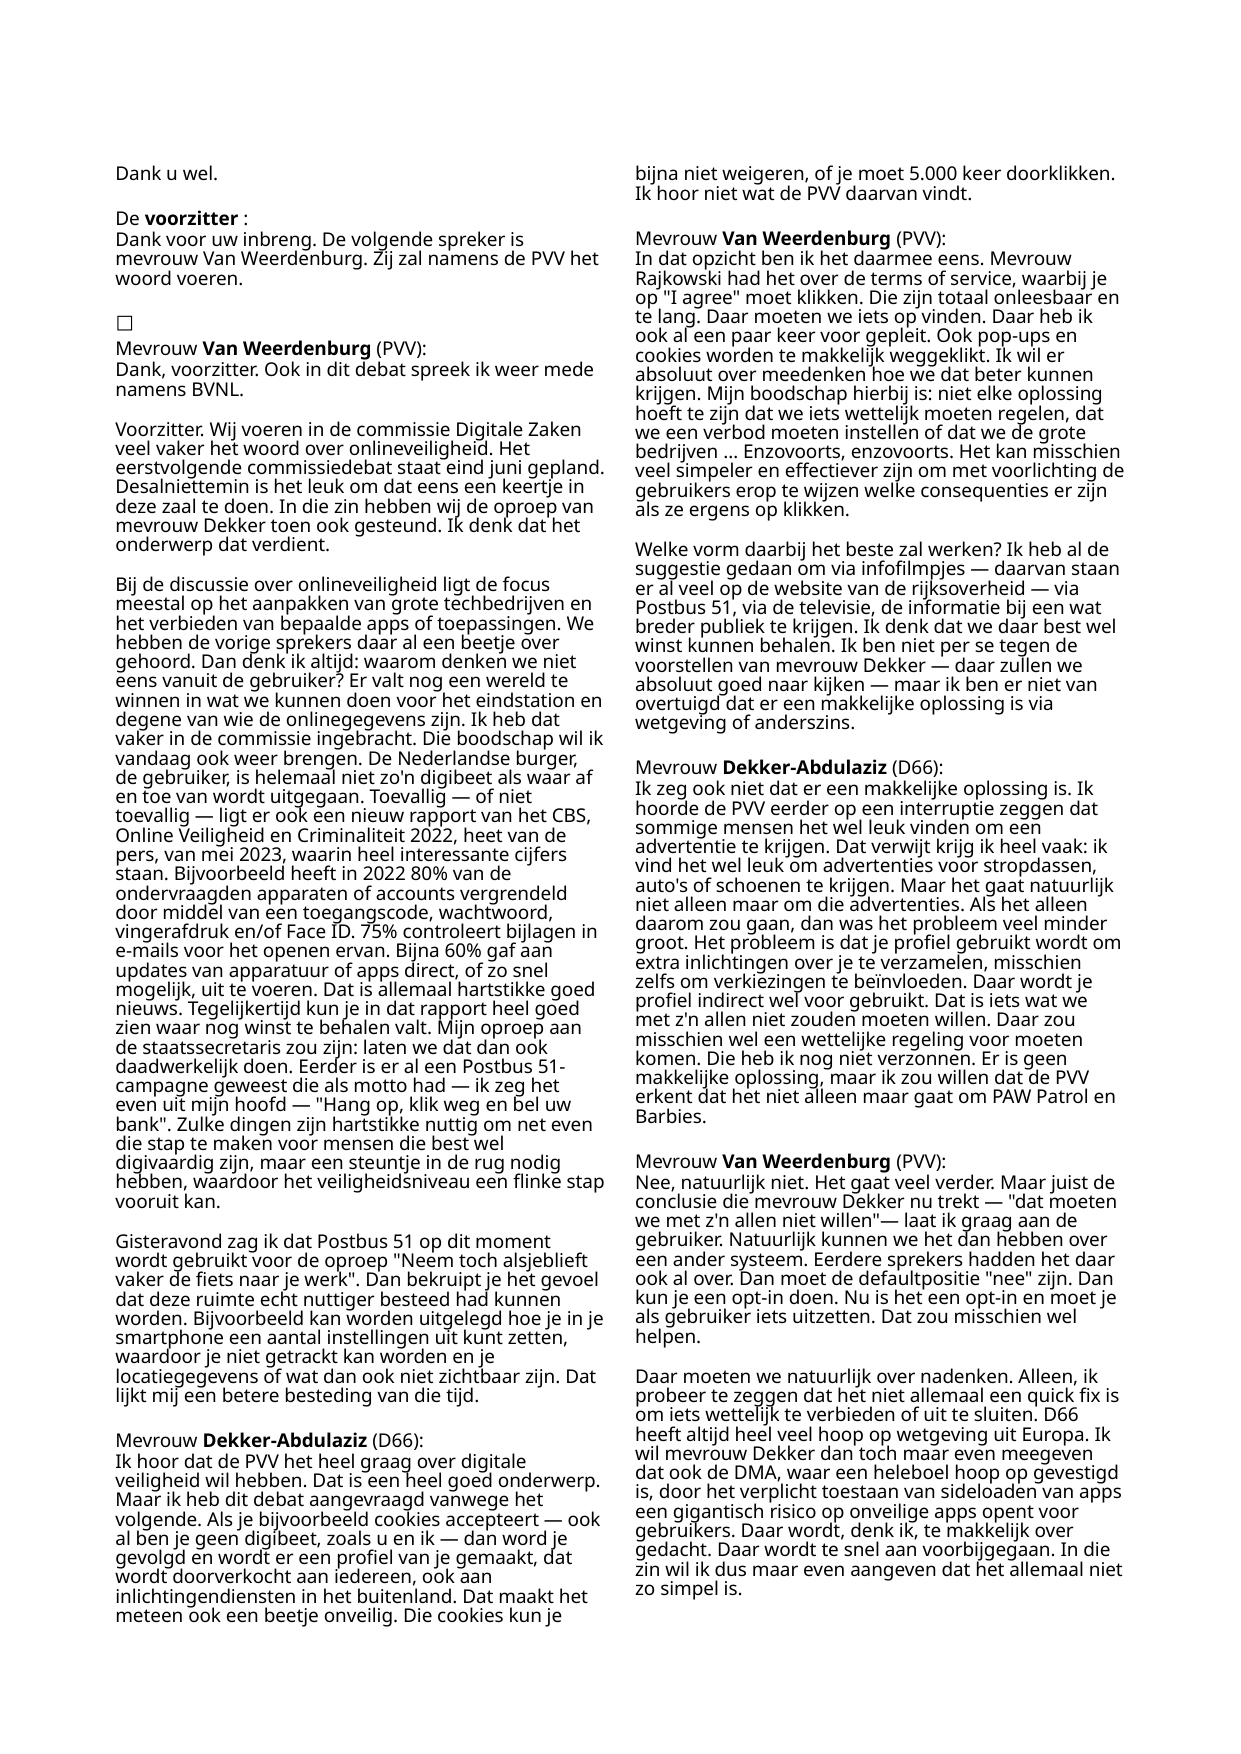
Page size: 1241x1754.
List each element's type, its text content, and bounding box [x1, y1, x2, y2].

text bijna niet weigeren, of je moet 5.000 keer doorklikken. Ik hoor niet wat de PVV daarvan vindt. [635, 165, 1125, 204]
text Voorzitter. Wij voeren in de commissie Digitale Zaken veel vaker het woord over onlineveiligheid. Het eerstvolgende commissiedebat staat eind juni gepland. Desalniettemin is het leuk om dat eens een keertje in deze zaal te doen. In die zin hebben wij de oproep van mevrouw Dekker toen ook gesteund. Ik denk dat het onderwerp dat verdient. [115, 421, 605, 555]
text Mevrouw Dekker-Abdulaziz (D66): [635, 754, 1125, 780]
text Gisteravond zag ik dat Postbus 51 op dit moment wordt gebruikt voor de oproep "Neem toch alsjeblieft vaker de fiets naar je werk". Dan bekruipt je het gevoel dat deze ruimte echt nuttiger besteed had kunnen worden. Bijvoorbeeld kan worden uitgelegd hoe je in je smartphone een aantal instellingen uit kunt zetten, waardoor je niet getrackt kan worden en je locatiegegevens of wat dan ook niet zichtbaar zijn. Dat lijkt mij een betere besteding van die tijd. [115, 1233, 605, 1406]
text Dank voor uw inbreng. De volgende spreker is mevrouw Van Weerdenburg. Zij zal namens de PVV het woord voeren. [115, 231, 605, 289]
text Mevrouw Dekker-Abdulaziz (D66): [115, 1427, 605, 1453]
text ⬜ [115, 310, 605, 336]
text Dank u wel. [115, 165, 605, 184]
text In dat opzicht ben ik het daarmee eens. Mevrouw Rajkowski had het over de terms of service, waarbij je op "I agree" moet klikken. Die zijn totaal onleesbaar en te lang. Daar moeten we iets op vinden. Daar heb ik ook al een paar keer voor gepleit. Ook pop-ups en cookies worden te makkelijk weggeklikt. Ik wil er absoluut over meedenken hoe we dat beter kunnen krijgen. Mijn boodschap hierbij is: niet elke oplossing hoeft te zijn dat we iets wettelijk moeten regelen, dat we een verbod moeten instellen of dat we de grote bedrijven … Enzovoorts, enzovoorts. Het kan misschien veel simpeler en effectiever zijn om met voorlichting de gebruikers erop te wijzen welke consequenties er zijn als ze ergens op klikken. [635, 250, 1125, 520]
text Nee, natuurlijk niet. Het gaat veel verder. Maar juist de conclusie die mevrouw Dekker nu trekt — "dat moeten we met z'n allen niet willen"— laat ik graag aan de gebruiker. Natuurlijk kunnen we het dan hebben over een ander systeem. Eerdere sprekers hadden het daar ook al over. Dan moet de defaultpositie "nee" zijn. Dan kun je een opt-in doen. Nu is het een opt-in en moet je als gebruiker iets uitzetten. Dat zou misschien wel helpen. [635, 1174, 1125, 1347]
text Mevrouw Van Weerdenburg (PVV): [635, 1148, 1125, 1174]
text Welke vorm daarbij het beste zal werken? Ik heb al de suggestie gedaan om via infofilmpjes — daarvan staan er al veel op de website van de rijksoverheid — via Postbus 51, via de televisie, de informatie bij een wat breder publiek te krijgen. Ik denk dat we daar best wel winst kunnen behalen. Ik ben niet per se tegen de voorstellen van mevrouw Dekker — daar zullen we absoluut goed naar kijken — maar ik ben er niet van overtuigd dat er een makkelijke oplossing is via wetgeving of anderszins. [635, 541, 1125, 734]
text De voorzitter : [115, 205, 605, 231]
text Bij de discussie over onlineveiligheid ligt de focus meestal op het aanpakken van grote techbedrijven en het verbieden van bepaalde apps of toepassingen. We hebben de vorige sprekers daar al een beetje over gehoord. Dan denk ik altijd: waarom denken we niet eens vanuit de gebruiker? Er valt nog een wereld te winnen in wat we kunnen doen voor het eindstation en degene van wie de onlinegegevens zijn. Ik heb dat vaker in de commissie ingebracht. Die boodschap wil ik vandaag ook weer brengen. De Nederlandse burger, de gebruiker, is helemaal niet zo'n digibeet als waar af en toe van wordt uitgegaan. Toevallig — of niet toevallig — ligt er ook een nieuw rapport van het CBS, Online Veiligheid en Criminaliteit 2022, heet van de pers, van mei 2023, waarin heel interessante cijfers staan. Bijvoorbeeld heeft in 2022 80% van de ondervraagden apparaten of accounts vergrendeld door middel van een toegangscode, wachtwoord, vingerafdruk en/of Face ID. 75% controleert bijlagen in e-mails voor het openen ervan. Bijna 60% gaf aan updates van apparatuur of apps direct, of zo snel mogelijk, uit te voeren. Dat is allemaal hartstikke goed nieuws. Tegelijkertijd kun je in dat rapport heel goed zien waar nog winst te behalen valt. Mijn oproep aan de staatssecretaris zou zijn: laten we dat dan ook daadwerkelijk doen. Eerder is er al een Postbus 51-campagne geweest die als motto had — ik zeg het even uit mijn hoofd — "Hang op, klik weg en bel uw bank". Zulke dingen zijn hartstikke nuttig om net even die stap te maken voor mensen die best wel digivaardig zijn, maar een steuntje in de rug nodig hebben, waardoor het veiligheidsniveau een flinke stap vooruit kan. [115, 576, 605, 1212]
text Ik hoor dat de PVV het heel graag over digitale veiligheid wil hebben. Dat is een heel goed onderwerp. Maar ik heb dit debat aangevraagd vanwege het volgende. Als je bijvoorbeeld cookies accepteert — ook al ben je geen digibeet, zoals u en ik — dan word je gevolgd en wordt er een profiel van je gemaakt, dat wordt doorverkocht aan iedereen, ook aan inlichtingendiensten in het buitenland. Dat maakt het meteen ook een beetje onveilig. Die cookies kun je [115, 1453, 605, 1626]
text Ik zeg ook niet dat er een makkelijke oplossing is. Ik hoorde de PVV eerder op een interruptie zeggen dat sommige mensen het wel leuk vinden om een advertentie te krijgen. Dat verwijt krijg ik heel vaak: ik vind het wel leuk om advertenties voor stropdassen, auto's of schoenen te krijgen. Maar het gaat natuurlijk niet alleen maar om die advertenties. Als het alleen daarom zou gaan, dan was het probleem veel minder groot. Het probleem is dat je profiel gebruikt wordt om extra inlichtingen over je te verzamelen, misschien zelfs om verkiezingen te beïnvloeden. Daar wordt je profiel indirect wel voor gebruikt. Dat is iets wat we met z'n allen niet zouden moeten willen. Daar zou misschien wel een wettelijke regeling voor moeten komen. Die heb ik nog niet verzonnen. Er is geen makkelijke oplossing, maar ik zou willen dat de PVV erkent dat het niet alleen maar gaat om PAW Patrol en Barbies. [635, 780, 1125, 1127]
text Mevrouw Van Weerdenburg (PVV): [115, 336, 605, 361]
text Daar moeten we natuurlijk over nadenken. Alleen, ik probeer te zeggen dat het niet allemaal een quick fix is om iets wettelijk te verbieden of uit te sluiten. D66 heeft altijd heel veel hoop op wetgeving uit Europa. Ik wil mevrouw Dekker dan toch maar even meegeven dat ook de DMA, waar een heleboel hoop op gevestigd is, door het verplicht toestaan van sideloaden van apps een gigantisch risico op onveilige apps opent voor gebruikers. Daar wordt, denk ik, te makkelijk over gedacht. Daar wordt te snel aan voorbijgegaan. In die zin wil ik dus maar even aangeven dat het allemaal niet zo simpel is. [635, 1368, 1125, 1599]
text Mevrouw Van Weerdenburg (PVV): [635, 225, 1125, 250]
text Dank, voorzitter. Ook in dit debat spreek ik weer mede namens BVNL. [115, 361, 605, 400]
